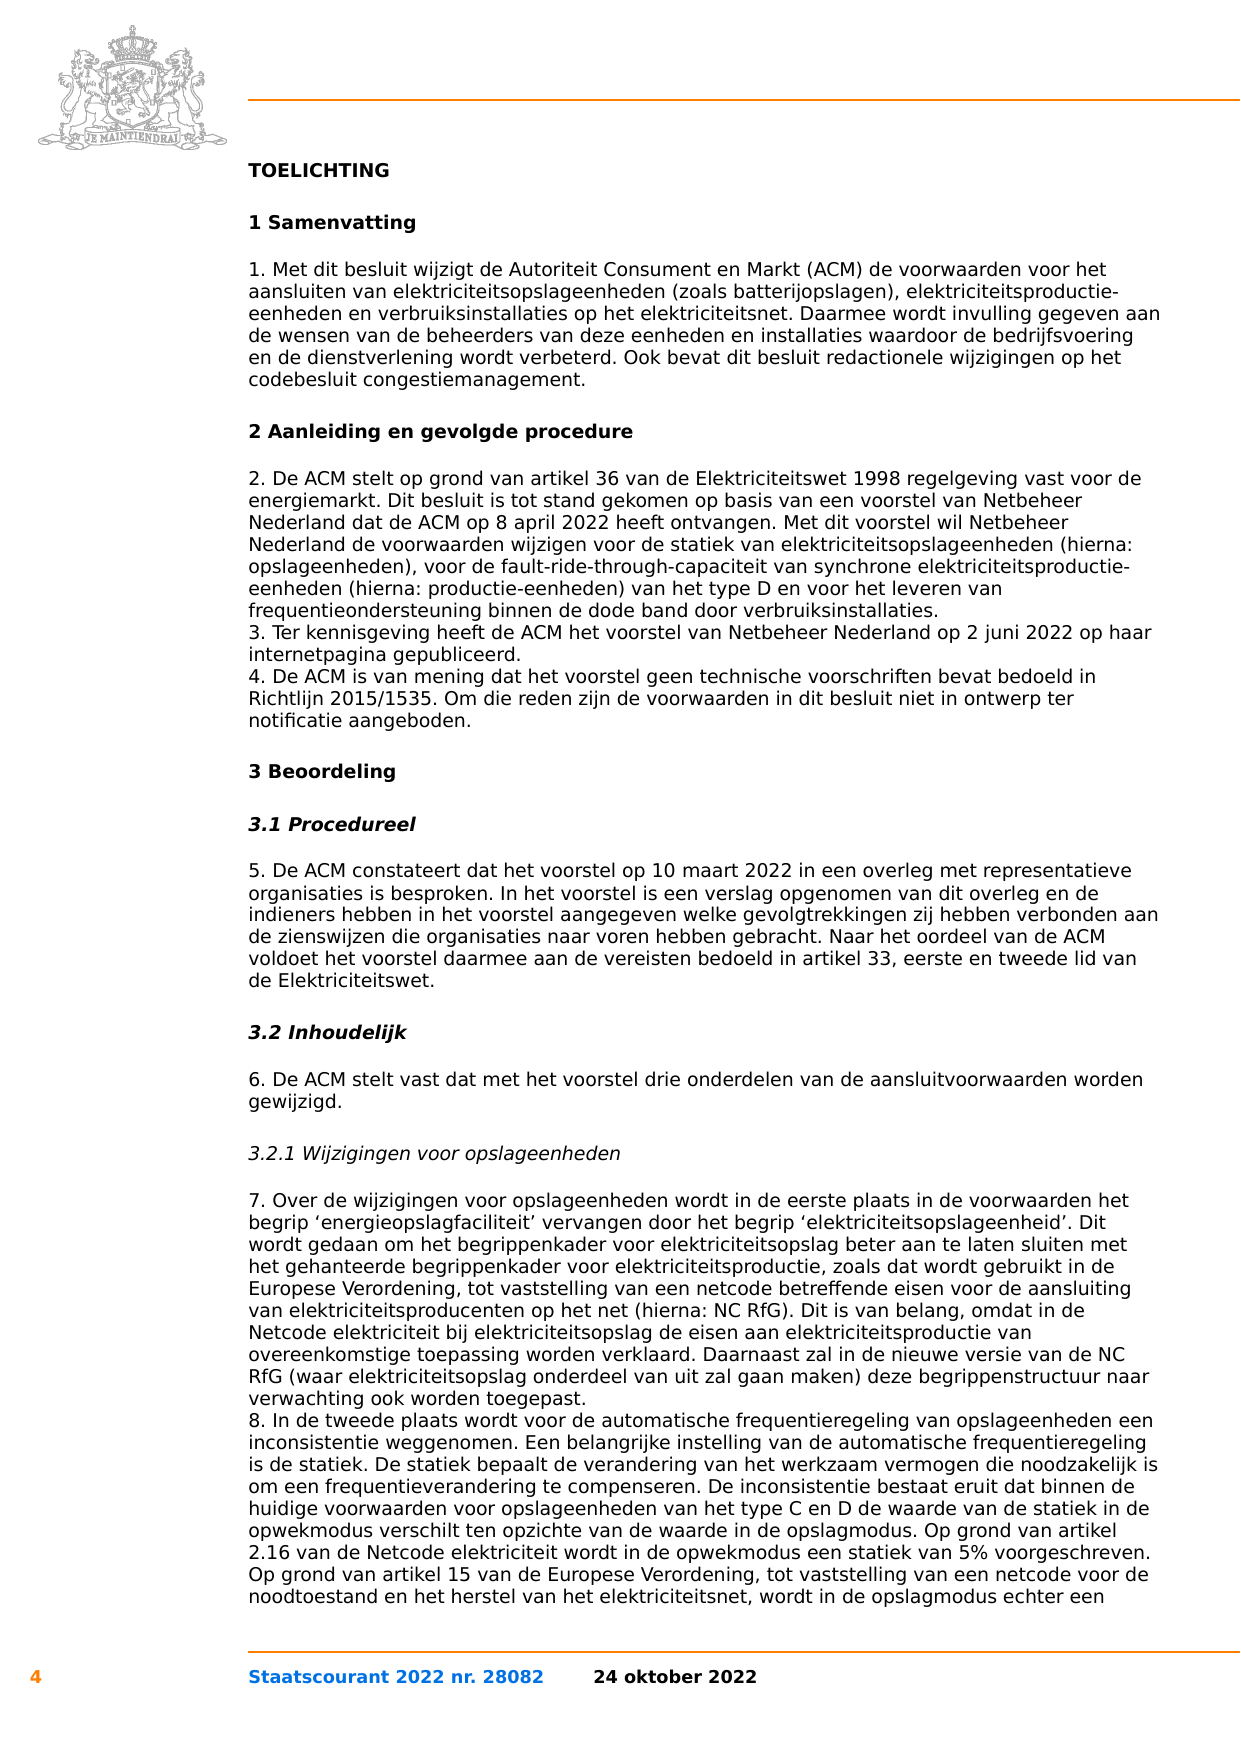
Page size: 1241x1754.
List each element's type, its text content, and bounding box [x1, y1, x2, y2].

subtitle 2 Aanleiding en gevolgde procedure [248, 421, 1163, 443]
subtitle 3.2 Inhoudelijk [248, 1022, 1163, 1044]
text 5. De ACM constateert dat het voorstel op 10 maart 2022 in een overleg met representatieve organisaties is besproken. In het voorstel is een verslag opgenomen van dit overleg en de indieners hebben in het voorstel aangegeven welke gevolgtrekkingen zij hebben verbonden aan de zienswijzen die organisaties naar voren hebben gebracht. Naar het oordeel van de ACM voldoet het voorstel daarmee aan de vereisten bedoeld in artikel 33, eerste en tweede lid van de Elektriciteitswet. [248, 860, 1163, 992]
text 3. Ter kennisgeving heeft de ACM het voorstel van Netbeheer Nederland op 2 juni 2022 op haar internetpagina gepubliceerd. [248, 622, 1163, 666]
picture [38, 25, 227, 150]
subtitle TOELICHTING [248, 160, 1163, 182]
text 6. De ACM stelt vast dat met het voorstel drie onderdelen van de aansluitvoorwaarden worden gewijzigd. [248, 1069, 1163, 1113]
text 1. Met dit besluit wijzigt de Autoriteit Consument en Markt (ACM) de voorwaarden voor het aansluiten van elektriciteitsopslageenheden (zoals batterijopslagen), elektriciteitsproductie-eenheden en verbruiksinstallaties op het elektriciteitsnet. Daarmee wordt invulling gegeven aan de wensen van de beheerders van deze eenheden en installaties waardoor de bedrijfsvoering en de dienstverlening wordt verbeterd. Ook bevat dit besluit redactionele wijzigingen op het codebesluit congestiemanagement. [248, 259, 1163, 391]
subtitle 3.2.1 Wijzigingen voor opslageenheden [248, 1143, 1163, 1165]
subtitle 3 Beoordeling [248, 761, 1163, 783]
text 8. In de tweede plaats wordt voor de automatische frequentieregeling van opslageenheden een inconsistentie weggenomen. Een belangrijke instelling van de automatische frequentieregeling is de statiek. De statiek bepaalt de verandering van het werkzaam vermogen die noodzakelijk is om een frequentieverandering te compenseren. De inconsistentie bestaat eruit dat binnen de huidige voorwaarden voor opslageenheden van het type C en D de waarde van de statiek in de opwekmodus verschilt ten opzichte van de waarde in de opslagmodus. Op grond van artikel 2.16 van de Netcode elektriciteit wordt in de opwekmodus een statiek van 5% voorgeschreven. Op grond van artikel 15 van de Europese Verordening, tot vaststelling van een netcode voor de noodtoestand en het herstel van het elektriciteitsnet, wordt in de opslagmodus echter een [248, 1410, 1163, 1608]
text 7. Over de wijzigingen voor opslageenheden wordt in de eerste plaats in de voorwaarden het begrip ‘energieopslagfaciliteit’ vervangen door het begrip ‘elektriciteitsopslageenheid’. Dit wordt gedaan om het begrippenkader voor elektriciteitsopslag beter aan te laten sluiten met het gehanteerde begrippenkader voor elektriciteitsproductie, zoals dat wordt gebruikt in de Europese Verordening, tot vaststelling van een netcode betreffende eisen voor de aansluiting van elektriciteitsproducenten op het net (hierna: NC RfG). Dit is van belang, omdat in de Netcode elektriciteit bij elektriciteitsopslag de eisen aan elektriciteitsproductie van overeenkomstige toepassing worden verklaard. Daarnaast zal in de nieuwe versie van de NC RfG (waar elektriciteitsopslag onderdeel van uit zal gaan maken) deze begrippenstructuur naar verwachting ook worden toegepast. [248, 1190, 1163, 1410]
text 2. De ACM stelt op grond van artikel 36 van de Elektriciteitswet 1998 regelgeving vast voor de energiemarkt. Dit besluit is tot stand gekomen op basis van een voorstel van Netbeheer Nederland dat de ACM op 8 april 2022 heeft ontvangen. Met dit voorstel wil Netbeheer Nederland de voorwaarden wijzigen voor de statiek van elektriciteitsopslageenheden (hierna: opslageenheden), voor de fault-ride-through-capaciteit van synchrone elektriciteitsproductie-eenheden (hierna: productie-eenheden) van het type D en voor het leveren van frequentieondersteuning binnen de dode band door verbruiksinstallaties. [248, 468, 1163, 622]
text 4. De ACM is van mening dat het voorstel geen technische voorschriften bevat bedoeld in Richtlijn 2015/1535. Om die reden zijn de voorwaarden in dit besluit niet in ontwerp ter notificatie aangeboden. [248, 666, 1163, 731]
subtitle 3.1 Procedureel [248, 813, 1163, 835]
subtitle 1 Samenvatting [248, 212, 1163, 234]
